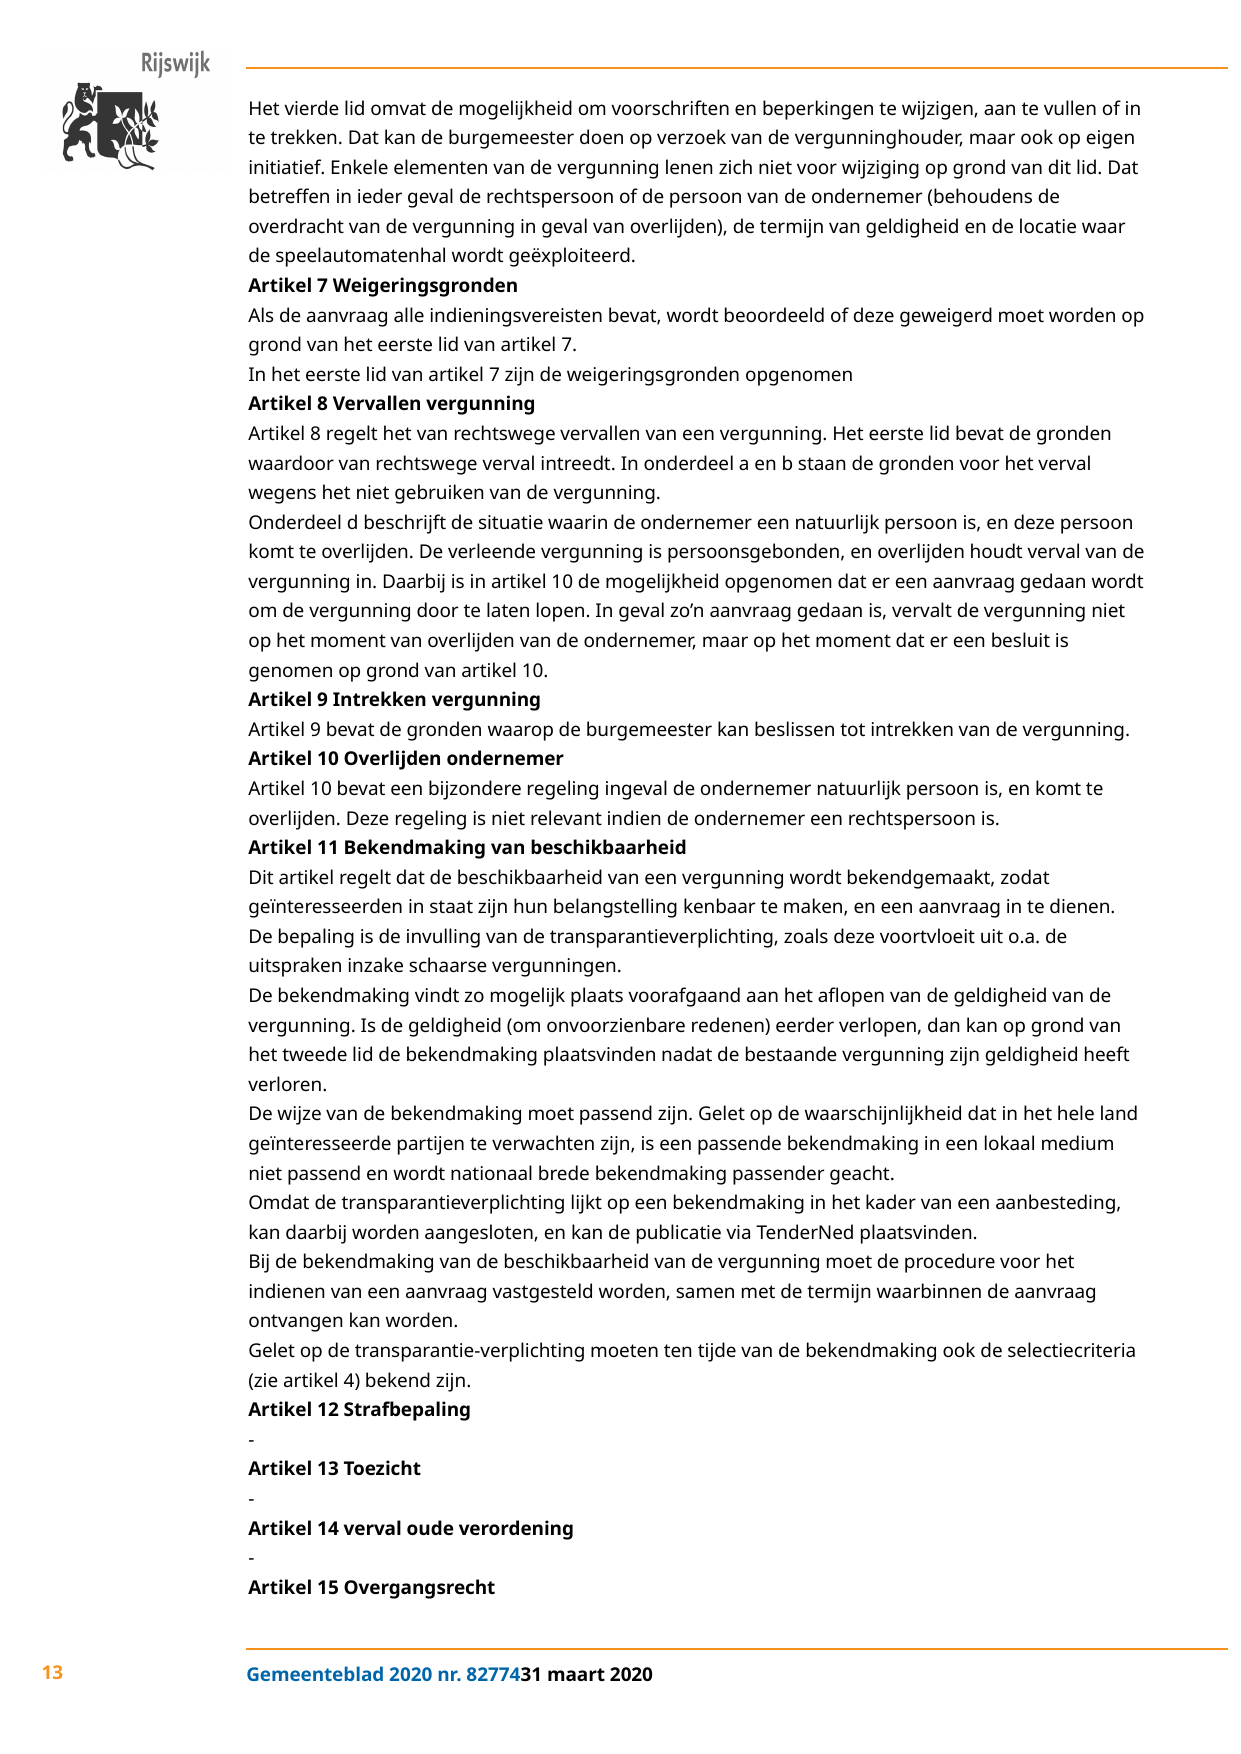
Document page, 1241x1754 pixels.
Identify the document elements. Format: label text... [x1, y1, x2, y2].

text Artikel 8 regelt het van rechtswege vervallen van een vergunning. Het eerste lid bevat de gronden waardoor van rechtswege verval intreedt. In onderdeel a en b staan de gronden voor het verval wegens het niet gebruiken van de vergunning. [248, 420, 1152, 505]
text - [248, 1485, 1152, 1511]
text Als de aanvraag alle indieningsvereisten bevat, wordt beoordeeld of deze geweigerd moet worden op grond van het eerste lid van artikel 7. [248, 302, 1152, 357]
text Artikel 9 Intrekken vergunning [248, 686, 1152, 712]
text In het eerste lid van artikel 7 zijn de weigeringsgronden opgenomen [248, 361, 1152, 387]
text Artikel 10 Overlijden ondernemer [248, 746, 1152, 771]
text Artikel 11 Bekendmaking van beschikbaarheid [248, 834, 1152, 860]
text Omdat de transparantieverplichting lijkt op een bekendmaking in het kader van een aanbesteding, kan daarbij worden aangesloten, en kan de publicatie via TenderNed plaatsvinden. [248, 1189, 1152, 1245]
text De bekendmaking vindt zo mogelijk plaats voorafgaand aan het aflopen van de geldigheid van de vergunning. Is de geldigheid (om onvoorzienbare redenen) eerder verlopen, dan kan op grond van het tweede lid de bekendmaking plaatsvinden nadat de bestaande vergunning zijn geldigheid heeft verloren. [248, 982, 1152, 1097]
text Artikel 14 verval oude verordening [248, 1515, 1152, 1541]
text Gelet op de transparantie-verplichting moeten ten tijde van de bekendmaking ook de selectiecriteria (zie artikel 4) bekend zijn. [248, 1337, 1152, 1393]
text De wijze van de bekendmaking moet passend zijn. Gelet op de waarschijnlijkheid dat in het hele land geïnteresseerde partijen te verwachten zijn, is een passende bekendmaking in een lokaal medium niet passend en wordt nationaal brede bekendmaking passender geacht. [248, 1101, 1152, 1186]
text Artikel 9 bevat de gronden waarop de burgemeester kan beslissen tot intrekken van de vergunning. [248, 716, 1152, 742]
text - [248, 1544, 1152, 1570]
text De bepaling is de invulling van de transparantieverplichting, zoals deze voortvloeit uit o.a. de uitspraken inzake schaarse vergunningen. [248, 923, 1152, 978]
text Artikel 15 Overgangsrecht [248, 1574, 1152, 1600]
text Het vierde lid omvat de mogelijkheid om voorschriften en beperkingen te wijzigen, aan te vullen of in te trekken. Dat kan de burgemeester doen op verzoek van de vergunninghouder, maar ook op eigen initiatief. Enkele elementen van de vergunning lenen zich niet voor wijziging op grond van dit lid. Dat betreffen in ieder geval de rechtspersoon of de persoon van de ondernemer (behoudens de overdracht van de vergunning in geval van overlijden), de termijn van geldigheid en de locatie waar de speelautomatenhal wordt geëxploiteerd. [248, 95, 1152, 268]
text Artikel 12 Strafbepaling [248, 1396, 1152, 1422]
text Bij de bekendmaking van de beschikbaarheid van de vergunning moet de procedure voor het indienen van een aanvraag vastgesteld worden, samen met de termijn waarbinnen de aanvraag ontvangen kan worden. [248, 1248, 1152, 1333]
text Artikel 13 Toezicht [248, 1456, 1152, 1481]
text - [248, 1426, 1152, 1452]
text Dit artikel regelt dat de beschikbaarheid van een vergunning wordt bekendgemaakt, zodat geïnteresseerden in staat zijn hun belangstelling kenbaar te maken, en een aanvraag in te dienen. [248, 864, 1152, 919]
text Artikel 10 bevat een bijzondere regeling ingeval de ondernemer natuurlijk persoon is, en komt te overlijden. Deze regeling is niet relevant indien de ondernemer een rechtspersoon is. [248, 775, 1152, 831]
text Artikel 7 Weigeringsgronden [248, 272, 1152, 298]
picture [41, 47, 231, 172]
text Onderdeel d beschrijft de situatie waarin de ondernemer een natuurlijk persoon is, en deze persoon komt te overlijden. De verleende vergunning is persoonsgebonden, en overlijden houdt verval van de vergunning in. Daarbij is in artikel 10 de mogelijkheid opgenomen dat er een aanvraag gedaan wordt om de vergunning door te laten lopen. In geval zo’n aanvraag gedaan is, vervalt de vergunning niet op het moment van overlijden van de ondernemer, maar op het moment dat er een besluit is genomen op grond van artikel 10. [248, 509, 1152, 683]
text Artikel 8 Vervallen vergunning [248, 391, 1152, 416]
